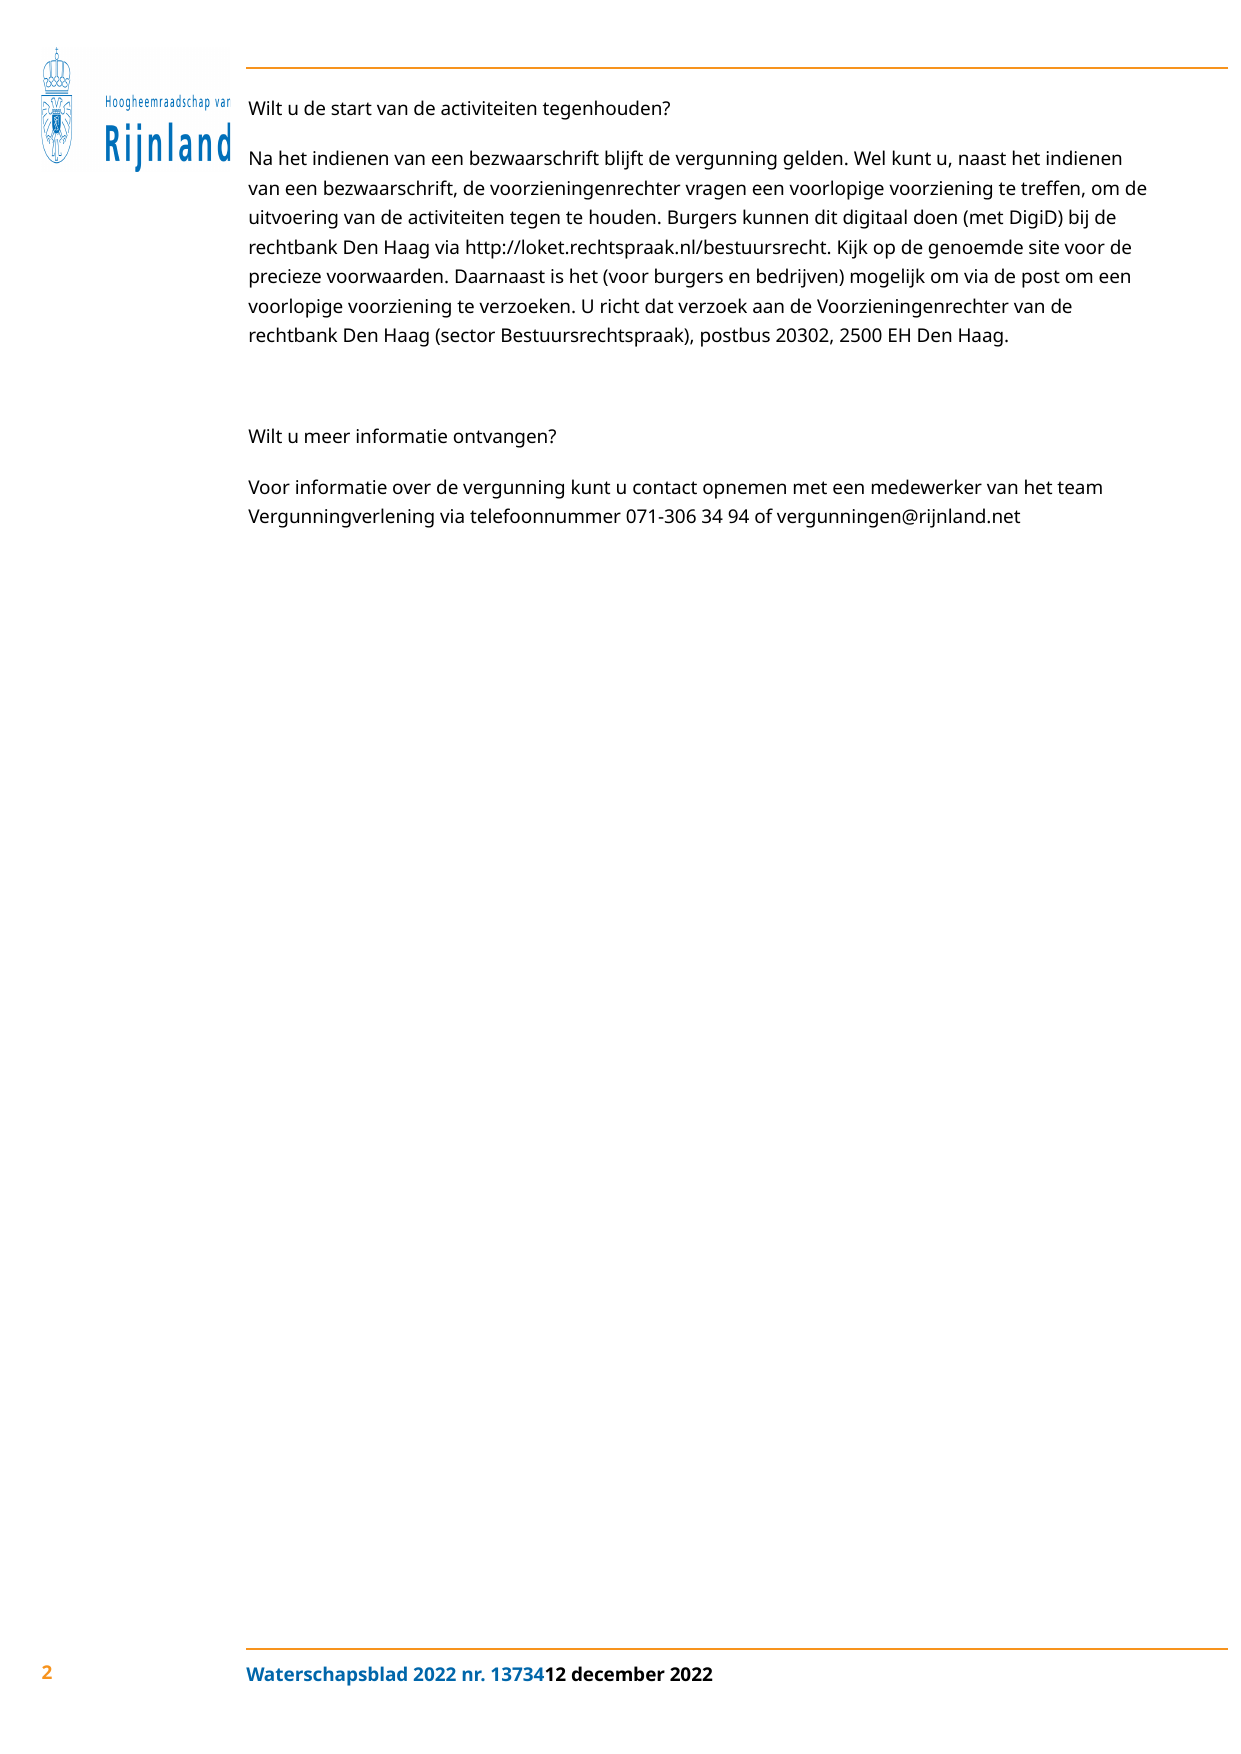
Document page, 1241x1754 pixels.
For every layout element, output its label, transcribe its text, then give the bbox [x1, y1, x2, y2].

picture [41, 47, 231, 172]
text Voor informatie over de vergunning kunt u contact opnemen met een medewerker van het team Vergunningverlening via telefoonnummer 071-306 34 94 of vergunningen@rijnland.net [248, 474, 1152, 529]
text Wilt u meer informatie ontvangen? [248, 423, 1152, 449]
text Na het indienen van een bezwaarschrift blijft de vergunning gelden. Wel kunt u, naast het indienen van een bezwaarschrift, de voorzieningenrechter vragen een voorlopige voorziening te treffen, om de uitvoering van de activiteiten tegen te houden. Burgers kunnen dit digitaal doen (met DigiD) bij de rechtbank Den Haag via http://loket.rechtspraak.nl/bestuursrecht. Kijk op de genoemde site voor de precieze voorwaarden. Daarnaast is het (voor burgers en bedrijven) mogelijk om via de post om een voorlopige voorziening te verzoeken. U richt dat verzoek aan de Voorzieningenrechter van de rechtbank Den Haag (sector Bestuursrechtspraak), postbus 20302, 2500 EH Den Haag. [248, 145, 1152, 348]
text Wilt u de start van de activiteiten tegenhouden? [248, 95, 1152, 121]
